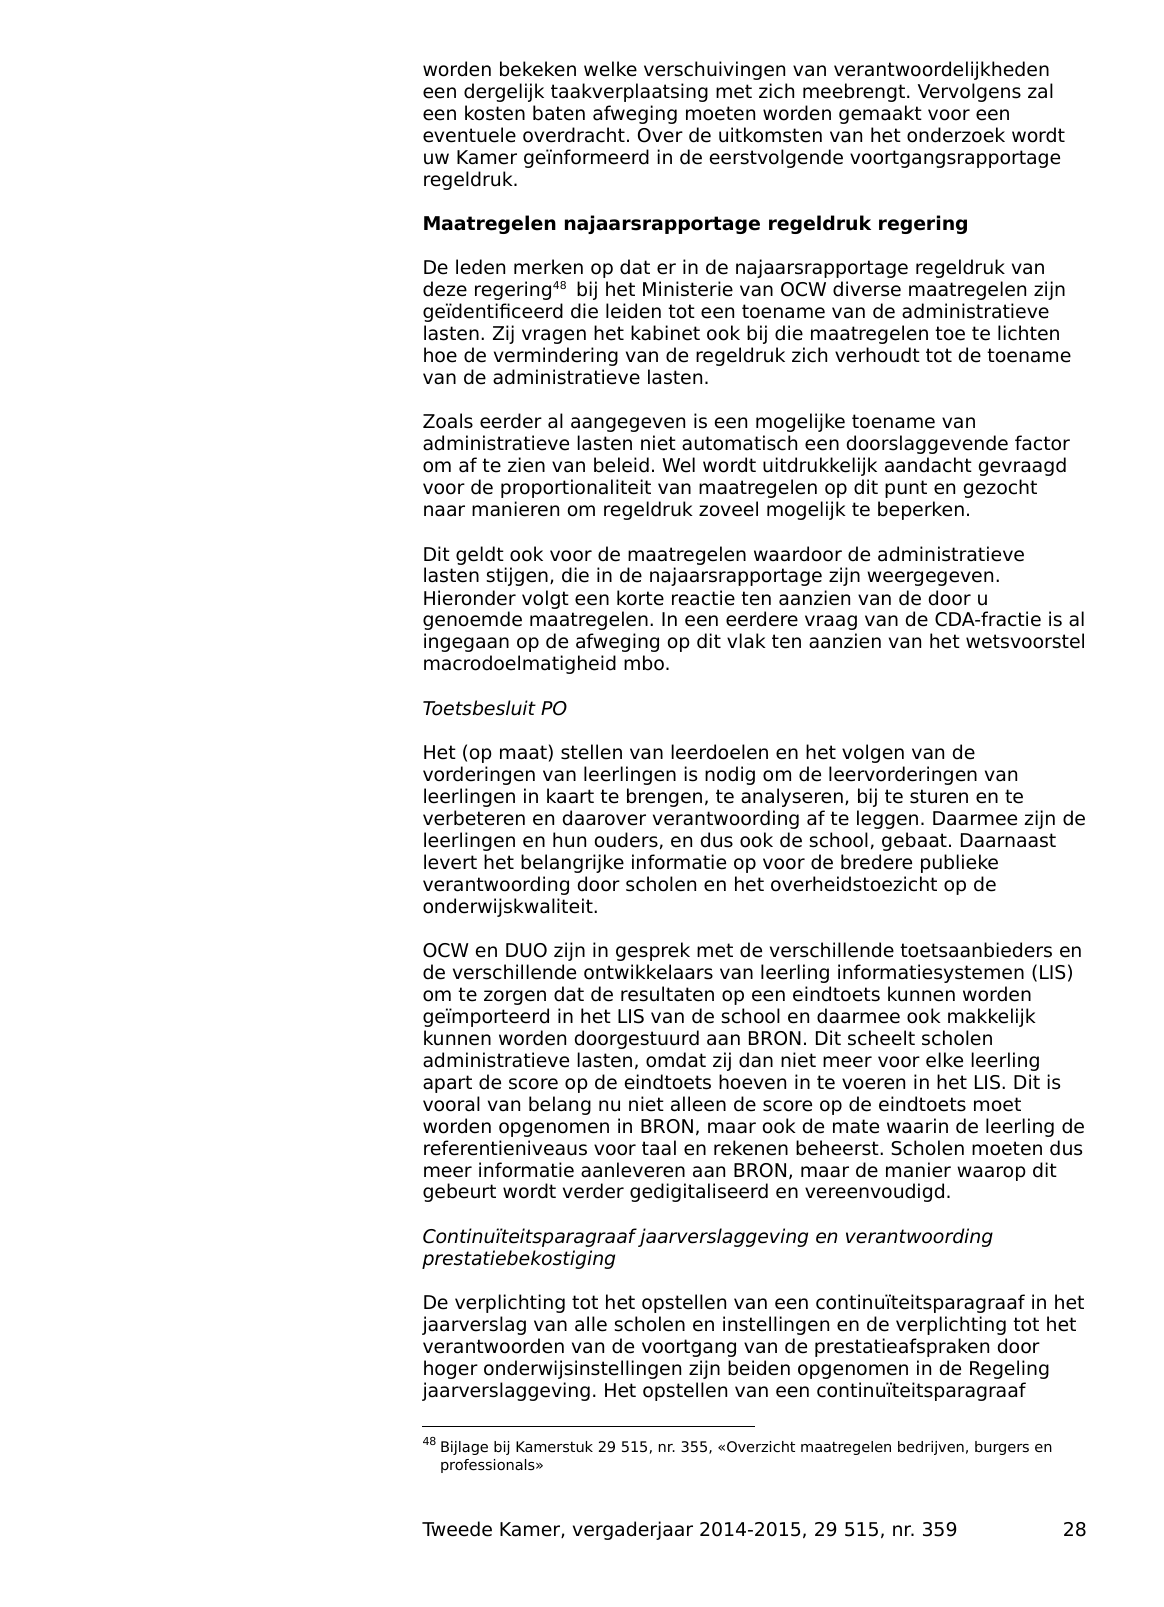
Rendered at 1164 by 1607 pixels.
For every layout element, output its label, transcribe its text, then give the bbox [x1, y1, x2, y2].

subtitle Continuïteitsparagraaf jaarverslaggeving en verantwoording prestatiebekostiging [422, 1226, 1087, 1269]
text Zoals eerder al aangegeven is een mogelijke toename van administratieve lasten niet automatisch een doorslaggevende factor om af te zien van beleid. Wel wordt uitdrukkelijk aandacht gevraagd voor de proportionaliteit van maatregelen op dit punt en gezocht naar manieren om regeldruk zoveel mogelijk te beperken. [422, 411, 1087, 521]
text worden bekeken welke verschuivingen van verantwoordelijkheden een dergelijk taakverplaatsing met zich meebrengt. Vervolgens zal een kosten baten afweging moeten worden gemaakt voor een eventuele overdracht. Over de uitkomsten van het onderzoek wordt uw Kamer geïnformeerd in de eerstvolgende voortgangsrapportage regeldruk. [422, 59, 1087, 191]
subtitle Toetsbesluit PO [422, 697, 1087, 719]
text OCW en DUO zijn in gesprek met de verschillende toetsaanbieders en de verschillende ontwikkelaars van leerling informatiesystemen (LIS) om te zorgen dat de resultaten op een eindtoets kunnen worden geïmporteerd in het LIS van de school en daarmee ook makkelijk kunnen worden doorgestuurd aan BRON. Dit scheelt scholen administratieve lasten, omdat zij dan niet meer voor elke leerling apart de score op de eindtoets hoeven in te voeren in het LIS. Dit is vooral van belang nu niet alleen de score op de eindtoets moet worden opgenomen in BRON, maar ook de mate waarin de leerling de referentieniveaus voor taal en rekenen beheerst. Scholen moeten dus meer informatie aanleveren aan BRON, maar de manier waarop dit gebeurt wordt verder gedigitaliseerd en vereenvoudigd. [422, 940, 1087, 1203]
text De verplichting tot het opstellen van een continuïteitsparagraaf in het jaarverslag van alle scholen en instellingen en de verplichting tot het verantwoorden van de voortgang van de prestatieafspraken door hoger onderwijsinstellingen zijn beiden opgenomen in de Regeling jaarverslaggeving. Het opstellen van een continuïteitsparagraaf [422, 1292, 1087, 1402]
text De leden merken op dat er in de najaarsrapportage regeldruk van deze regering bij het Ministerie van OCW diverse maatregelen zijn geïdentificeerd die leiden tot een toename van de administratieve lasten. Zij vragen het kabinet ook bij die maatregelen toe te lichten hoe de vermindering van de regeldruk zich verhoudt tot de toename van de administratieve lasten. [422, 257, 1087, 389]
text Het (op maat) stellen van leerdoelen en het volgen van de vorderingen van leerlingen is nodig om de leervorderingen van leerlingen in kaart te brengen, te analyseren, bij te sturen en te verbeteren en daarover verantwoording af te leggen. Daarmee zijn de leerlingen en hun ouders, en dus ook de school, gebaat. Daarnaast levert het belangrijke informatie op voor de bredere publieke verantwoording door scholen en het overheidstoezicht op de onderwijskwaliteit. [422, 742, 1087, 917]
subtitle Maatregelen najaarsrapportage regeldruk regering [422, 213, 1087, 235]
text Bijlage bij Kamerstuk 29 515, nr. 355, «Overzicht maatregelen bedrijven, burgers en professionals» [422, 1435, 1087, 1474]
text Dit geldt ook voor de maatregelen waardoor de administratieve lasten stijgen, die in de najaarsrapportage zijn weergegeven. Hieronder volgt een korte reactie ten aanzien van de door u genoemde maatregelen. In een eerdere vraag van de CDA-fractie is al ingegaan op de afweging op dit vlak ten aanzien van het wetsvoorstel macrodoelmatigheid mbo. [422, 543, 1087, 675]
